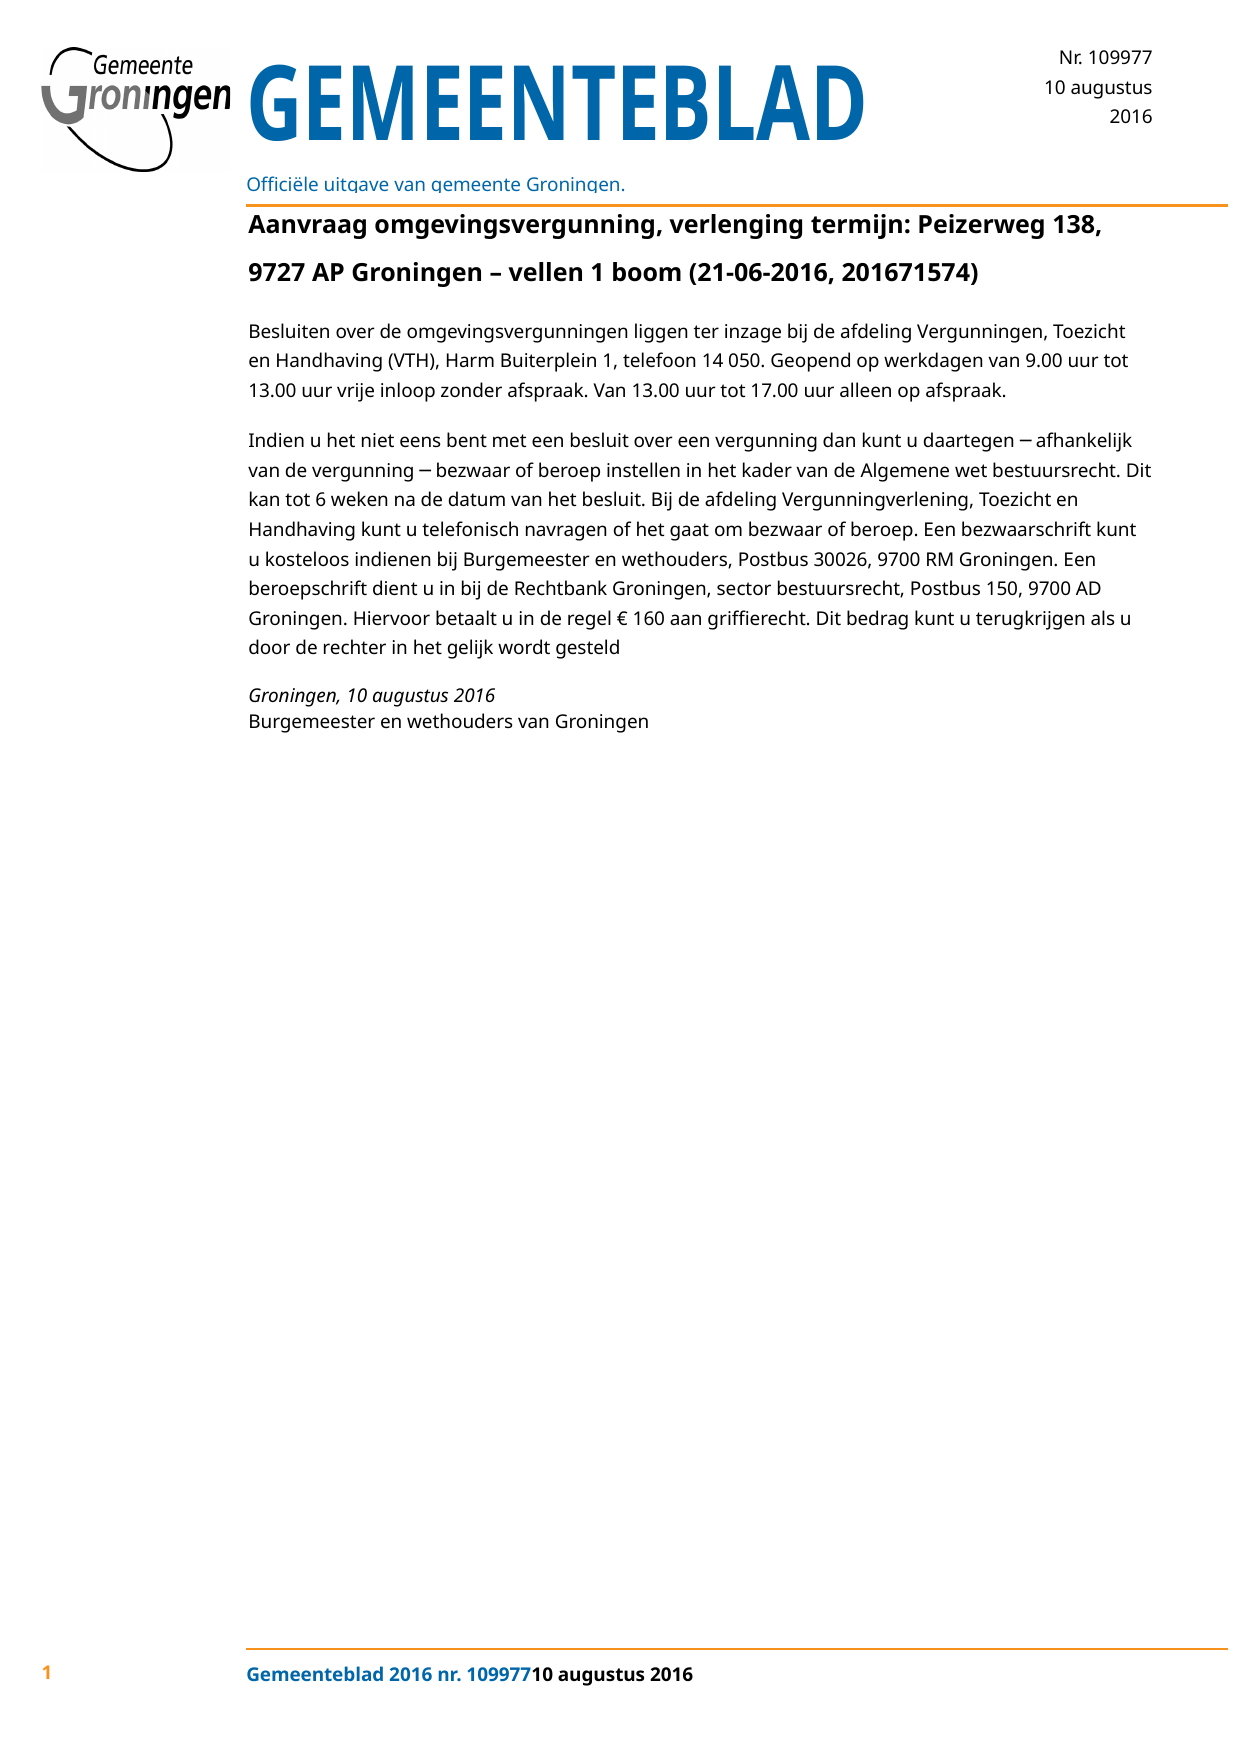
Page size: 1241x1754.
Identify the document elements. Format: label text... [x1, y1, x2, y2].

picture [41, 47, 231, 172]
text Burgemeester en wethouders van Groningen [248, 708, 1152, 734]
text Groningen, 10 augustus 2016 [248, 682, 1152, 708]
text Indien u het niet eens bent met een besluit over een vergunning dan kunt u daartegen ─ afhankelijk van de vergunning ─ bezwaar of beroep instellen in het kader van de Algemene wet bestuursrecht. Dit kan tot 6 weken na de datum van het besluit. Bij de afdeling Vergunningverlening, Toezicht en Handhaving kunt u telefonisch navragen of het gaat om bezwaar of beroep. Een bezwaarschrift kunt u kosteloos indienen bij Burgemeester en wethouders, Postbus 30026, 9700 RM Groningen. Een beroepschrift dient u in bij de Rechtbank Groningen, sector bestuursrecht, Postbus 150, 9700 AD Groningen. Hiervoor betaalt u in de regel € 160 aan griffierecht. Dit bedrag kunt u terugkrijgen als u door de rechter in het gelijk wordt gesteld [248, 427, 1152, 660]
text Aanvraag omgevingsvergunning, verlenging termijn: Peizerweg 138, 9727 AP Groningen – vellen 1 boom (21-06-2016, 201671574) [248, 207, 1152, 288]
text Besluiten over de omgevingsvergunningen liggen ter inzage bij de afdeling Vergunningen, Toezicht en Handhaving (VTH), Harm Buiterplein 1, telefoon 14 050. Geopend op werkdagen van 9.00 uur tot 13.00 uur vrije inloop zonder afspraak. Van 13.00 uur tot 17.00 uur alleen op afspraak. [248, 318, 1152, 403]
